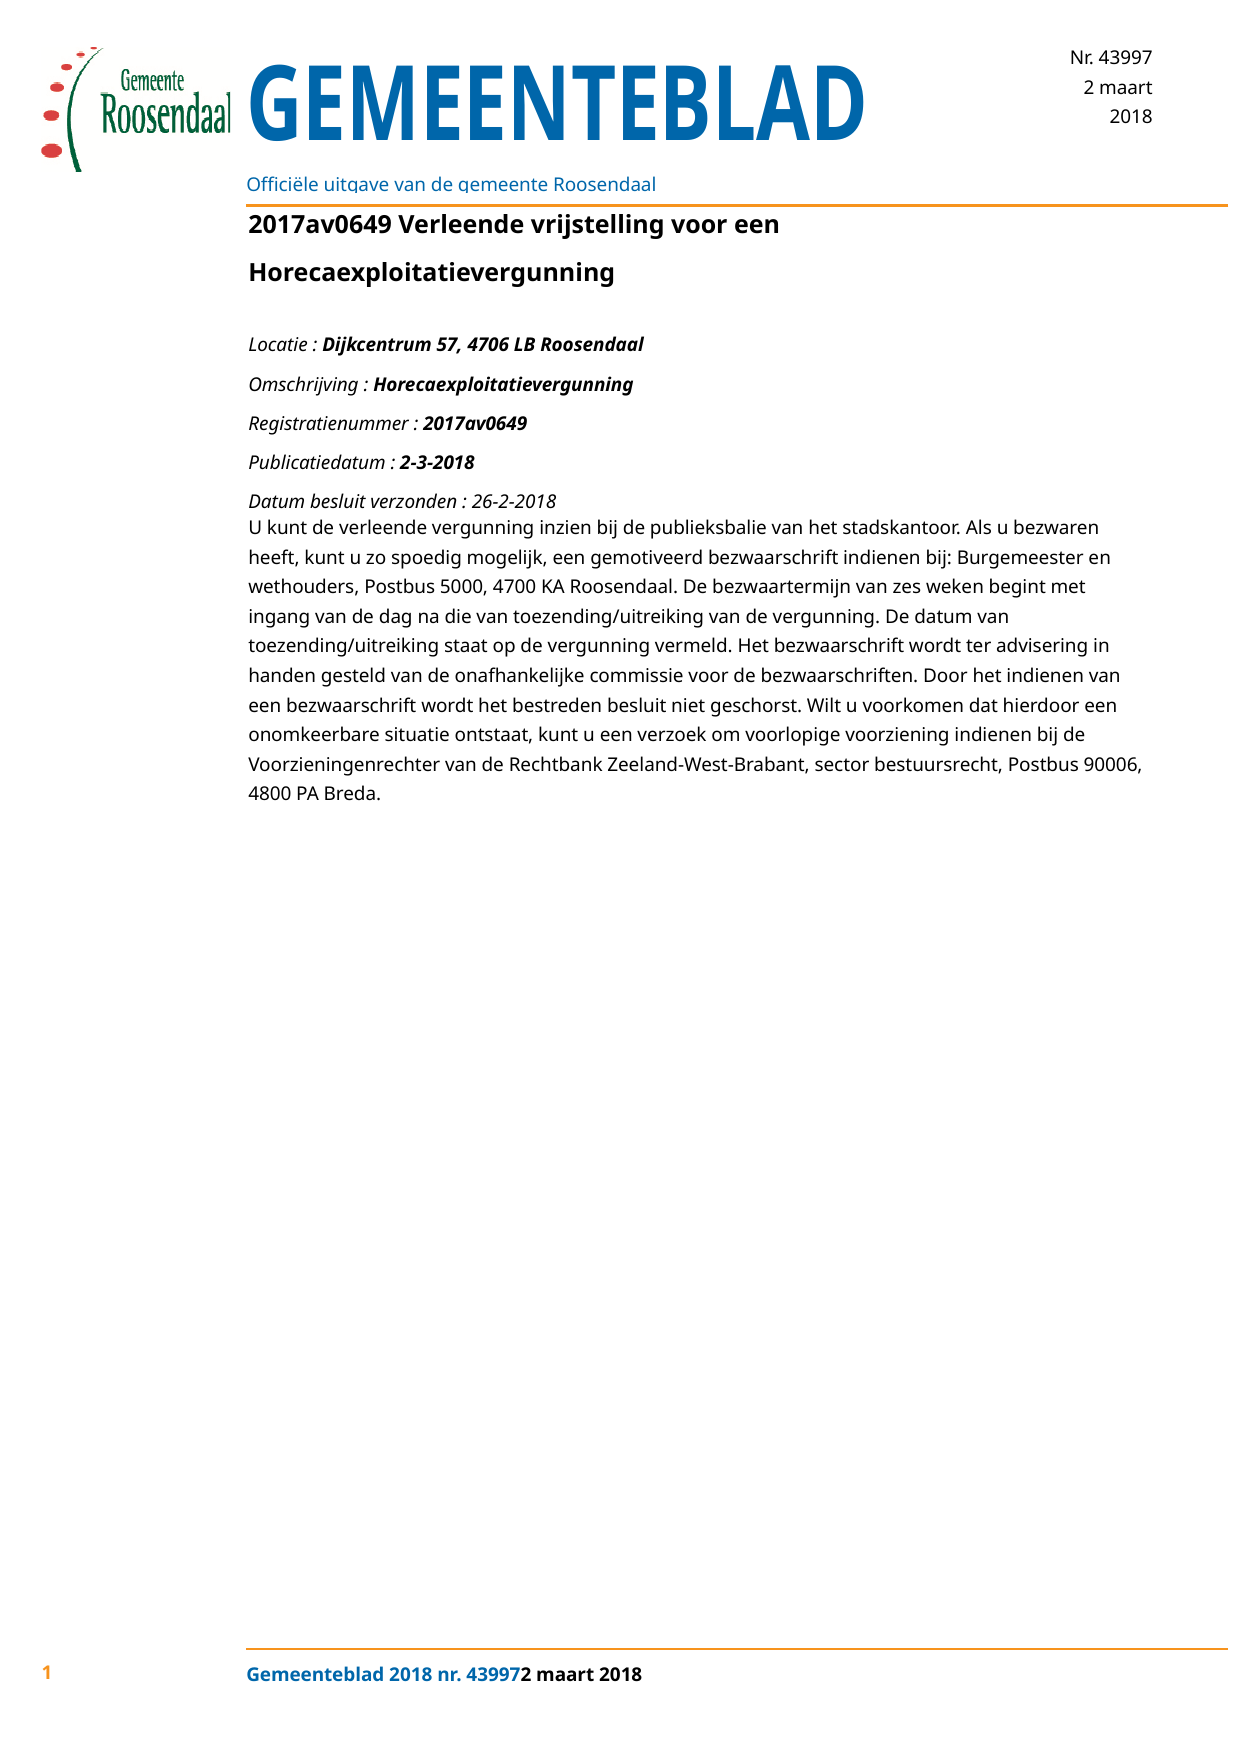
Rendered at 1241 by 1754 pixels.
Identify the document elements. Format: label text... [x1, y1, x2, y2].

text 2017av0649 Verleende vrijstelling voor een Horecaexploitatievergunning [248, 207, 1152, 288]
text Datum besluit verzonden : 26-2-2018 [248, 488, 1152, 514]
text Registratienummer : 2017av0649 [248, 410, 1152, 436]
picture [41, 47, 231, 172]
text Locatie : Dijkcentrum 57, 4706 LB Roosendaal [248, 331, 1152, 357]
text U kunt de verleende vergunning inzien bij de publieksbalie van het stadskantoor. Als u bezwaren heeft, kunt u zo spoedig mogelijk, een gemotiveerd bezwaarschrift indienen bij: Burgemeester en wethouders, Postbus 5000, 4700 KA Roosendaal. De bezwaartermijn van zes weken begint met ingang van de dag na die van toezending/uitreiking van de vergunning. De datum van toezending/uitreiking staat op de vergunning vermeld. Het bezwaarschrift wordt ter advisering in handen gesteld van de onafhankelijke commissie voor de bezwaarschriften. Door het indienen van een bezwaarschrift wordt het bestreden besluit niet geschorst. Wilt u voorkomen dat hierdoor een onomkeerbare situatie ontstaat, kunt u een verzoek om voorlopige voorziening indienen bij de Voorzieningenrechter van de Rechtbank Zeeland-West-Brabant, sector bestuursrecht, Postbus 90006, 4800 PA Breda. [248, 514, 1152, 806]
text Omschrijving : Horecaexploitatievergunning [248, 371, 1152, 396]
text Publicatiedatum : 2-3-2018 [248, 449, 1152, 475]
